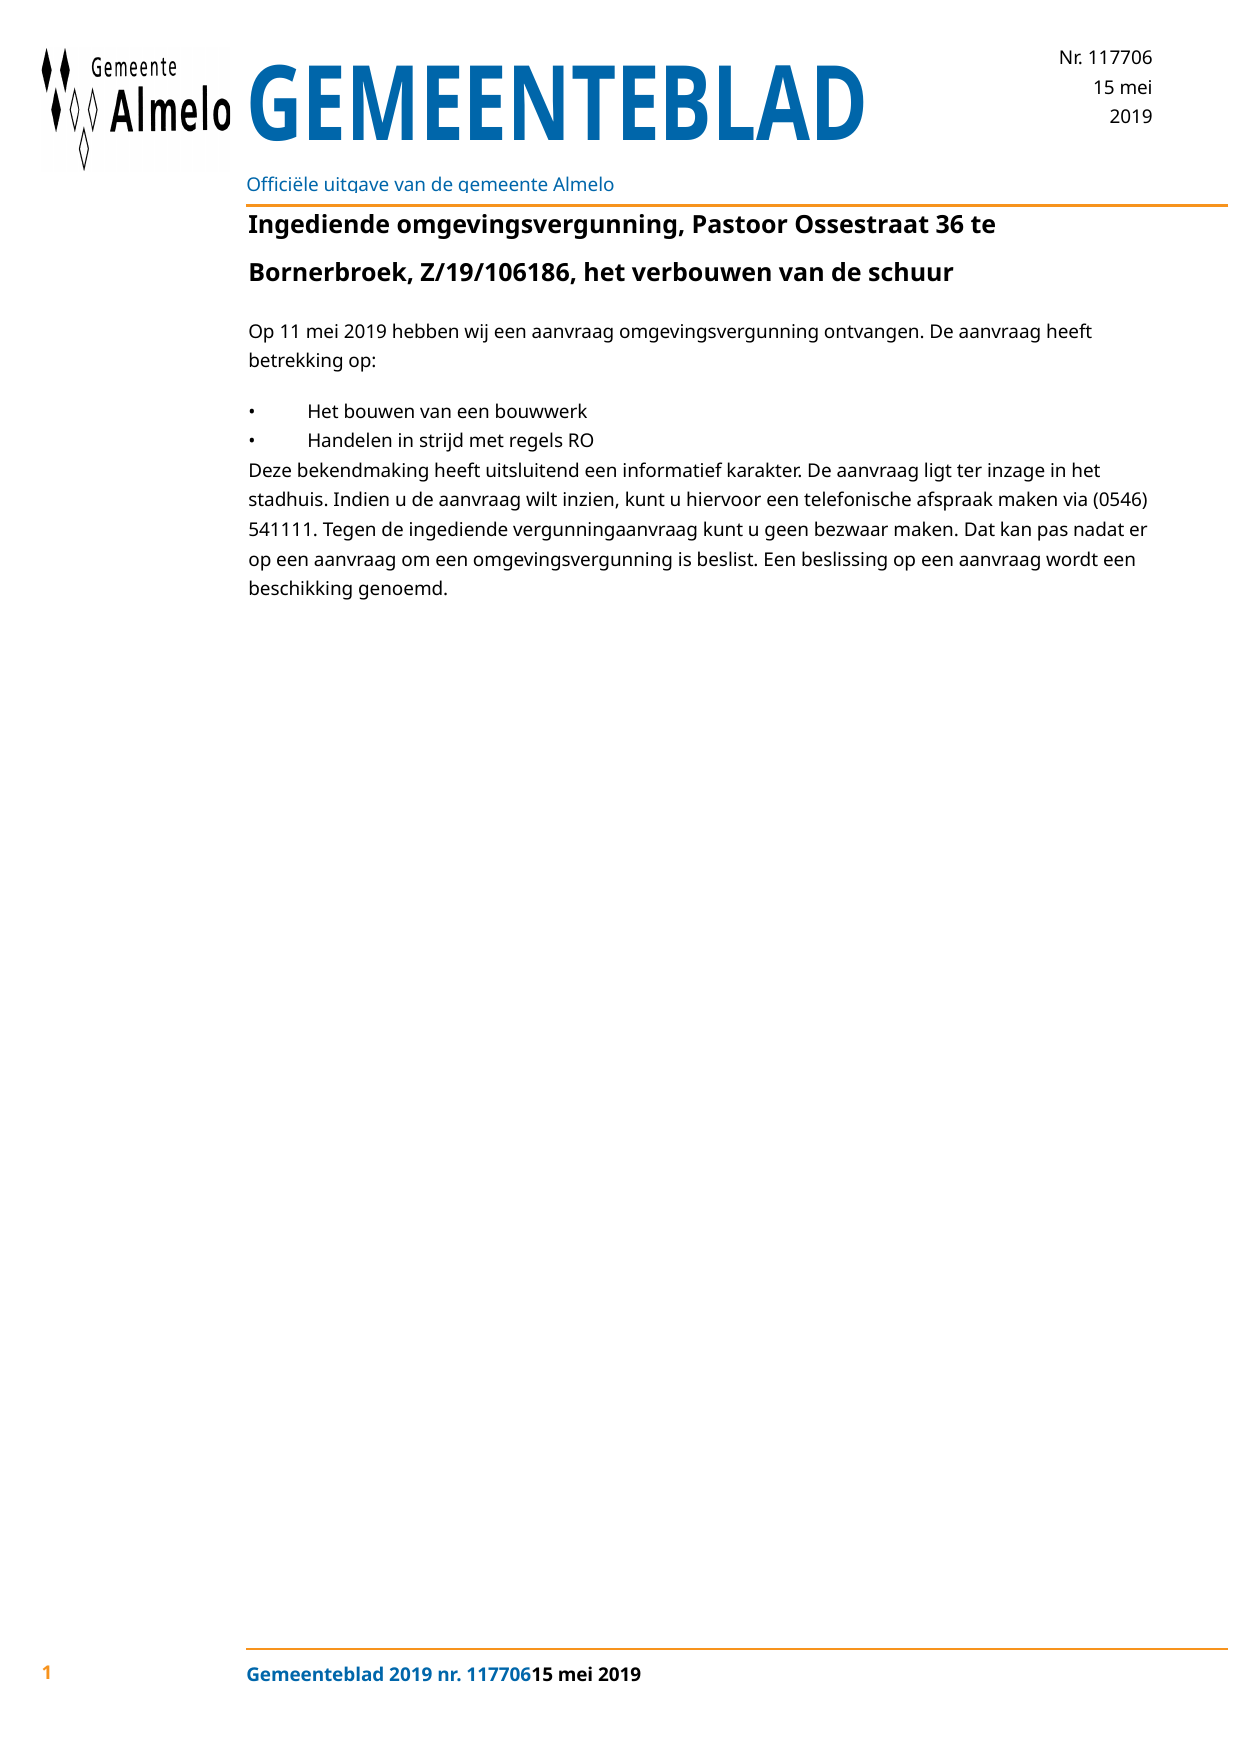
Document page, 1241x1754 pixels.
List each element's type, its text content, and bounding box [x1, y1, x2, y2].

picture [41, 47, 231, 172]
text Deze bekendmaking heeft uitsluitend een informatief karakter. De aanvraag ligt ter inzage in het stadhuis. Indien u de aanvraag wilt inzien, kunt u hiervoor een telefonische afspraak maken via (0546) 541111. Tegen de ingediende vergunningaanvraag kunt u geen bezwaar maken. Dat kan pas nadat er op een aanvraag om een omgevingsvergunning is beslist. Een beslissing op een aanvraag wordt een beschikking genoemd. [248, 457, 1152, 601]
list Het bouwen van een bouwwerk [248, 398, 1152, 424]
text Op 11 mei 2019 hebben wij een aanvraag omgevingsvergunning ontvangen. De aanvraag heeft betrekking op: [248, 318, 1152, 373]
list Handelen in strijd met regels RO [248, 427, 1152, 453]
text Ingediende omgevingsvergunning, Pastoor Ossestraat 36 te Bornerbroek, Z/19/106186, het verbouwen van de schuur [248, 207, 1152, 288]
